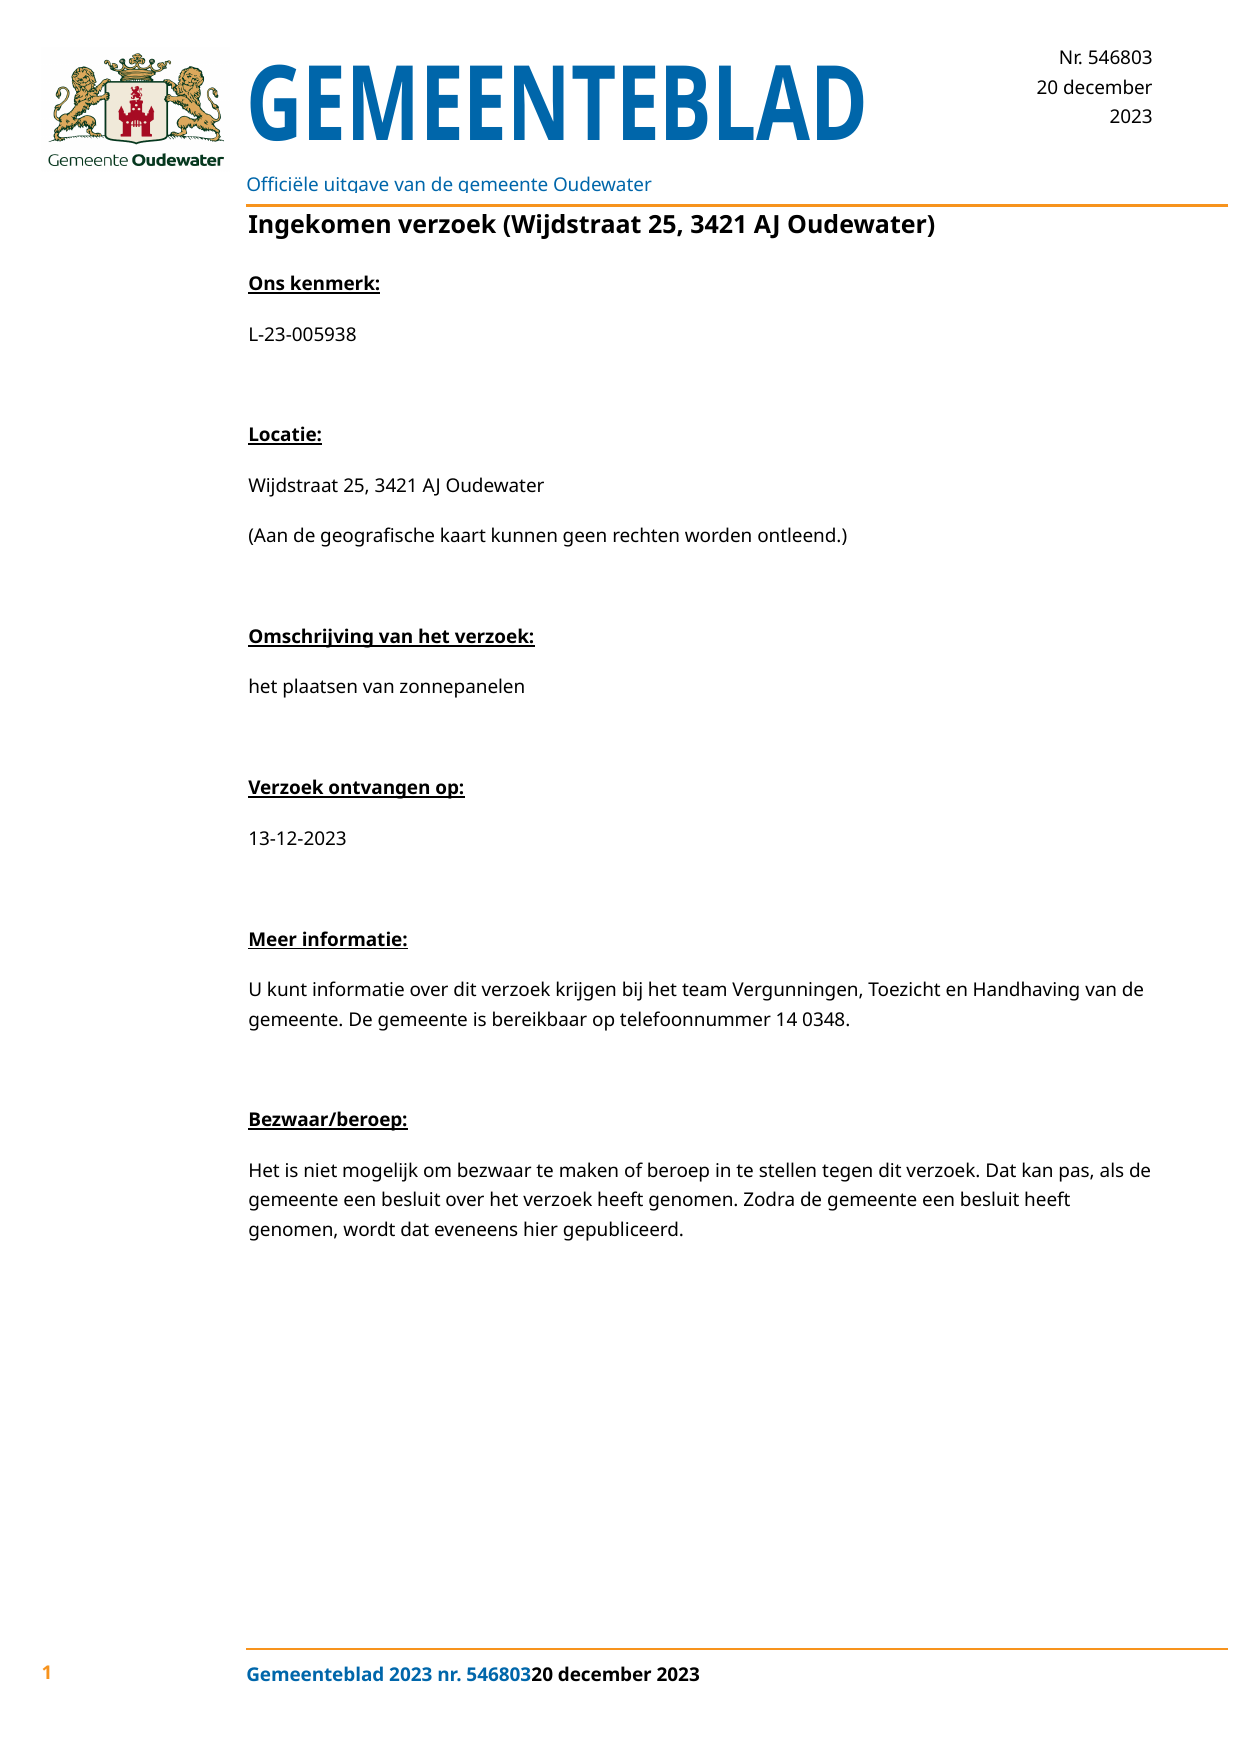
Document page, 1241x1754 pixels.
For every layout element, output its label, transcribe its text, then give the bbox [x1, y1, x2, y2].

text L-23-005938 [248, 321, 1152, 346]
text Ingekomen verzoek (Wijdstraat 25, 3421 AJ Oudewater) [248, 207, 1152, 241]
text Het is niet mogelijk om bezwaar te maken of beroep in te stellen tegen dit verzoek. Dat kan pas, als de gemeente een besluit over het verzoek heeft genomen. Zodra de gemeente een besluit heeft genomen, wordt dat eveneens hier gepubliceerd. [248, 1157, 1152, 1242]
text Omschrijving van het verzoek: [248, 623, 1152, 649]
text Wijdstraat 25, 3421 AJ Oudewater [248, 472, 1152, 498]
text Verzoek ontvangen op: [248, 774, 1152, 800]
text U kunt informatie over dit verzoek krijgen bij het team Vergunningen, Toezicht en Handhaving van de gemeente. De gemeente is bereikbaar op telefoonnummer 14 0348. [248, 976, 1152, 1031]
text (Aan de geografische kaart kunnen geen rechten worden ontleend.) [248, 522, 1152, 548]
text Meer informatie: [248, 926, 1152, 951]
text Bezwaar/beroep: [248, 1107, 1152, 1132]
text Locatie: [248, 422, 1152, 447]
text het plaatsen van zonnepanelen [248, 674, 1152, 699]
picture [41, 47, 231, 172]
text 13-12-2023 [248, 825, 1152, 851]
text Ons kenmerk: [248, 270, 1152, 296]
